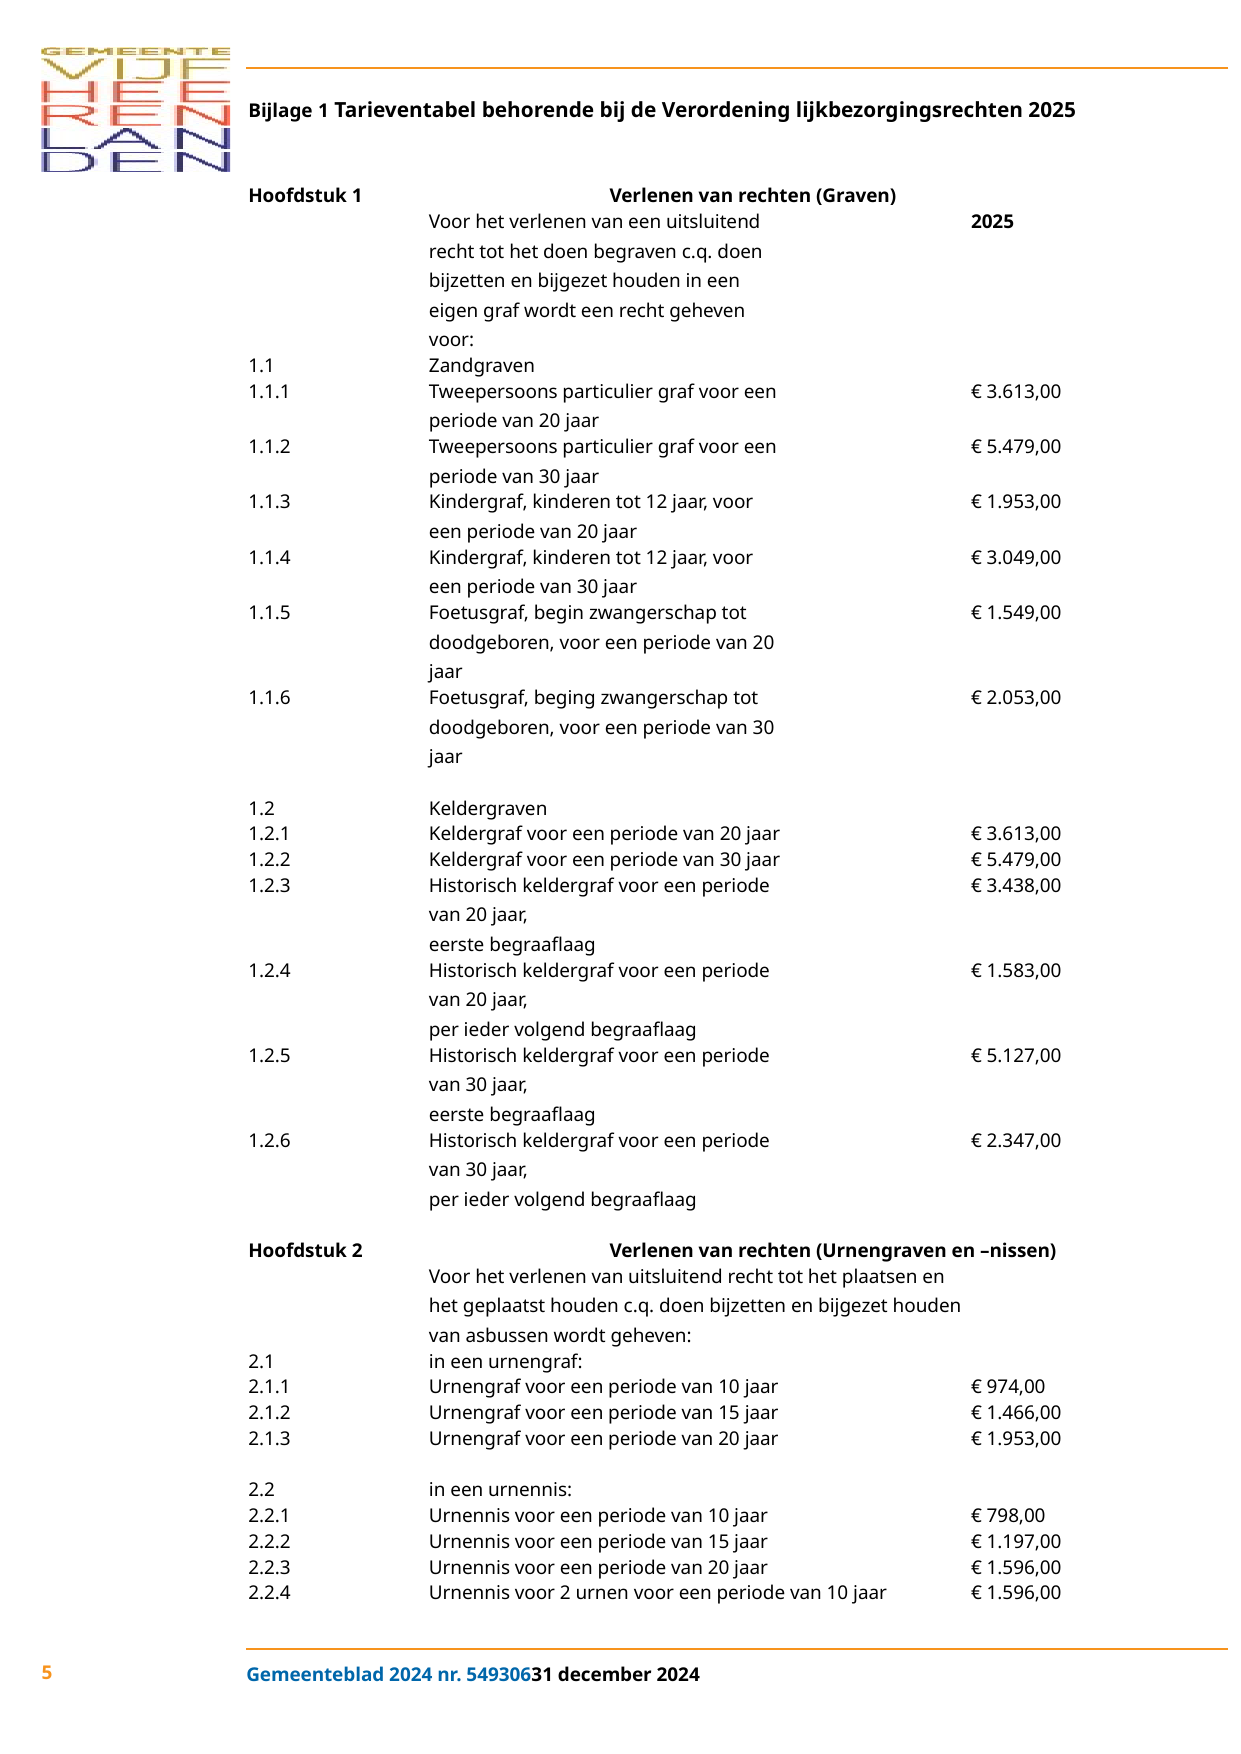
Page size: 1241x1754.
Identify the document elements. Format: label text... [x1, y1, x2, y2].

table_cell [790, 378, 971, 433]
table_cell € 1.953,00 [971, 489, 1152, 544]
table_cell Urnengraf voor een periode van 10 jaar [429, 1374, 790, 1399]
table_cell Voor het verlenen van uitsluitend recht tot het plaatsen en het geplaatst houden c.q. doen bijzetten en bijgezet houden van asbussen wordt geheven: [429, 1263, 971, 1348]
table_cell 2.2.2 [248, 1528, 429, 1554]
table_cell [790, 544, 971, 599]
table_cell € 798,00 [971, 1503, 1152, 1528]
table_cell [790, 795, 971, 821]
table_cell Voor het verlenen van een uitsluitend recht tot het doen begraven c.q. doen bijzetten en bijgezet houden in een eigen graf wordt een recht geheven voor: [429, 208, 790, 352]
table_cell [790, 434, 971, 489]
table_cell € 3.613,00 [971, 378, 1152, 433]
table_cell [971, 1263, 1152, 1348]
table_cell 1.1.3 [248, 489, 429, 544]
table_cell [971, 1348, 1152, 1374]
table_cell [790, 684, 971, 769]
table_cell 1.2.2 [248, 846, 429, 872]
table_cell Urnengraf voor een periode van 20 jaar [429, 1425, 790, 1451]
table_cell [790, 1451, 971, 1477]
table_cell [790, 1528, 971, 1554]
table_cell Tweepersoons particulier graf voor een periode van 30 jaar [429, 434, 790, 489]
table_cell [790, 1212, 971, 1237]
table_cell 2.1.2 [248, 1400, 429, 1425]
table_cell [790, 489, 971, 544]
table_cell € 1.953,00 [971, 1425, 1152, 1451]
table_cell Urnennis voor een periode van 20 jaar [429, 1554, 790, 1579]
table_cell Urnennis voor een periode van 10 jaar [429, 1503, 790, 1528]
table_cell Verlenen van rechten (Urnengraven en –nissen) [609, 1238, 1152, 1263]
table_cell € 2.347,00 [971, 1127, 1152, 1212]
table_cell € 3.438,00 [971, 872, 1152, 957]
table_cell [790, 1127, 971, 1212]
table_cell Foetusgraf, beging zwangerschap tot doodgeboren, voor een periode van 30 jaar [429, 684, 790, 769]
table_cell [248, 1451, 429, 1477]
picture [41, 47, 231, 172]
table_cell [790, 1042, 971, 1127]
table_cell Historisch keldergraf voor een periode van 20 jaar, eerste begraaflaag [429, 872, 790, 957]
table_cell € 3.613,00 [971, 821, 1152, 846]
table_cell [248, 208, 429, 352]
table_cell Kindergraf, kinderen tot 12 jaar, voor een periode van 30 jaar [429, 544, 790, 599]
table_cell 1.1.6 [248, 684, 429, 769]
table_cell € 5.479,00 [971, 434, 1152, 489]
table_cell € 1.466,00 [971, 1400, 1152, 1425]
table_cell Urnennis voor 2 urnen voor een periode van 10 jaar [429, 1580, 971, 1605]
table_cell [790, 1348, 971, 1374]
table_cell € 974,00 [971, 1374, 1152, 1399]
table_cell [248, 1263, 429, 1348]
table_cell [790, 1400, 971, 1425]
table_cell 2.1.3 [248, 1425, 429, 1451]
table_cell € 1.583,00 [971, 957, 1152, 1042]
table_cell 1.2.3 [248, 872, 429, 957]
table_cell in een urnennis: [429, 1477, 790, 1502]
table_cell Kindergraf, kinderen tot 12 jaar, voor een periode van 20 jaar [429, 489, 790, 544]
table_cell [790, 846, 971, 872]
table_cell 2025 [971, 208, 1152, 352]
table_cell in een urnengraf: [429, 1348, 790, 1374]
table_cell € 5.479,00 [971, 846, 1152, 872]
table_header Verlenen van rechten (Graven) [609, 183, 1152, 208]
table_cell 1.2.6 [248, 1127, 429, 1212]
table_cell [790, 208, 971, 352]
table_cell 1.2 [248, 795, 429, 821]
table_cell [790, 872, 971, 957]
table_cell Urnengraf voor een periode van 15 jaar [429, 1400, 790, 1425]
table_cell € 5.127,00 [971, 1042, 1152, 1127]
table_cell € 1.197,00 [971, 1528, 1152, 1554]
table_cell 1.1.5 [248, 599, 429, 684]
table_cell Zandgraven [429, 353, 790, 378]
table_cell [790, 1425, 971, 1451]
table_cell [790, 821, 971, 846]
table_cell Keldergraf voor een periode van 20 jaar [429, 821, 790, 846]
table_cell [971, 769, 1152, 795]
table_cell 1.1.1 [248, 378, 429, 433]
table_cell Historisch keldergraf voor een periode van 30 jaar, per ieder volgend begraaflaag [429, 1127, 790, 1212]
table_cell [790, 599, 971, 684]
table_cell 2.2 [248, 1477, 429, 1502]
table_cell [790, 1477, 1152, 1502]
table_cell Hoofdstuk 2 [248, 1238, 609, 1263]
table_cell [790, 1374, 971, 1399]
table_cell 2.1.1 [248, 1374, 429, 1399]
table_cell Historisch keldergraf voor een periode van 20 jaar, per ieder volgend begraaflaag [429, 957, 790, 1042]
table_cell € 1.549,00 [971, 599, 1152, 684]
table_cell 1.1 [248, 353, 429, 378]
table_cell Historisch keldergraf voor een periode van 30 jaar, eerste begraaflaag [429, 1042, 790, 1127]
table_cell [790, 353, 971, 378]
table_cell Urnennis voor een periode van 15 jaar [429, 1528, 790, 1554]
text Bijlage 1 Tarieventabel behorende bij de Verordening lijkbezorgingsrechten 2025 [248, 95, 1152, 123]
table_cell [248, 1212, 429, 1237]
table_cell 2.2.4 [248, 1580, 429, 1605]
table_cell Keldergraven [429, 795, 790, 821]
table_cell [790, 1554, 971, 1579]
table_cell 2.2.1 [248, 1503, 429, 1528]
table_cell [971, 353, 1152, 378]
table_cell [790, 957, 971, 1042]
table_cell [429, 1212, 790, 1237]
table_cell Foetusgraf, begin zwangerschap tot doodgeboren, voor een periode van 20 jaar [429, 599, 790, 684]
table_cell € 2.053,00 [971, 684, 1152, 769]
table_cell [429, 1451, 790, 1477]
table_cell [971, 1212, 1152, 1237]
table_cell [971, 1451, 1152, 1477]
table_cell [790, 1503, 971, 1528]
table_cell 1.1.2 [248, 434, 429, 489]
table_cell 1.1.4 [248, 544, 429, 599]
table_cell Keldergraf voor een periode van 30 jaar [429, 846, 790, 872]
table_cell 2.1 [248, 1348, 429, 1374]
table_cell [248, 769, 429, 795]
table_cell [790, 769, 971, 795]
table_cell € 1.596,00 [971, 1580, 1152, 1605]
table_header Hoofdstuk 1 [248, 183, 609, 208]
table_cell 2.2.3 [248, 1554, 429, 1579]
table_cell [429, 769, 790, 795]
table_cell 1.2.1 [248, 821, 429, 846]
table_cell € 3.049,00 [971, 544, 1152, 599]
table_cell 1.2.4 [248, 957, 429, 1042]
table_cell Tweepersoons particulier graf voor een periode van 20 jaar [429, 378, 790, 433]
table_cell 1.2.5 [248, 1042, 429, 1127]
table_cell [971, 795, 1152, 821]
table_cell € 1.596,00 [971, 1554, 1152, 1579]
